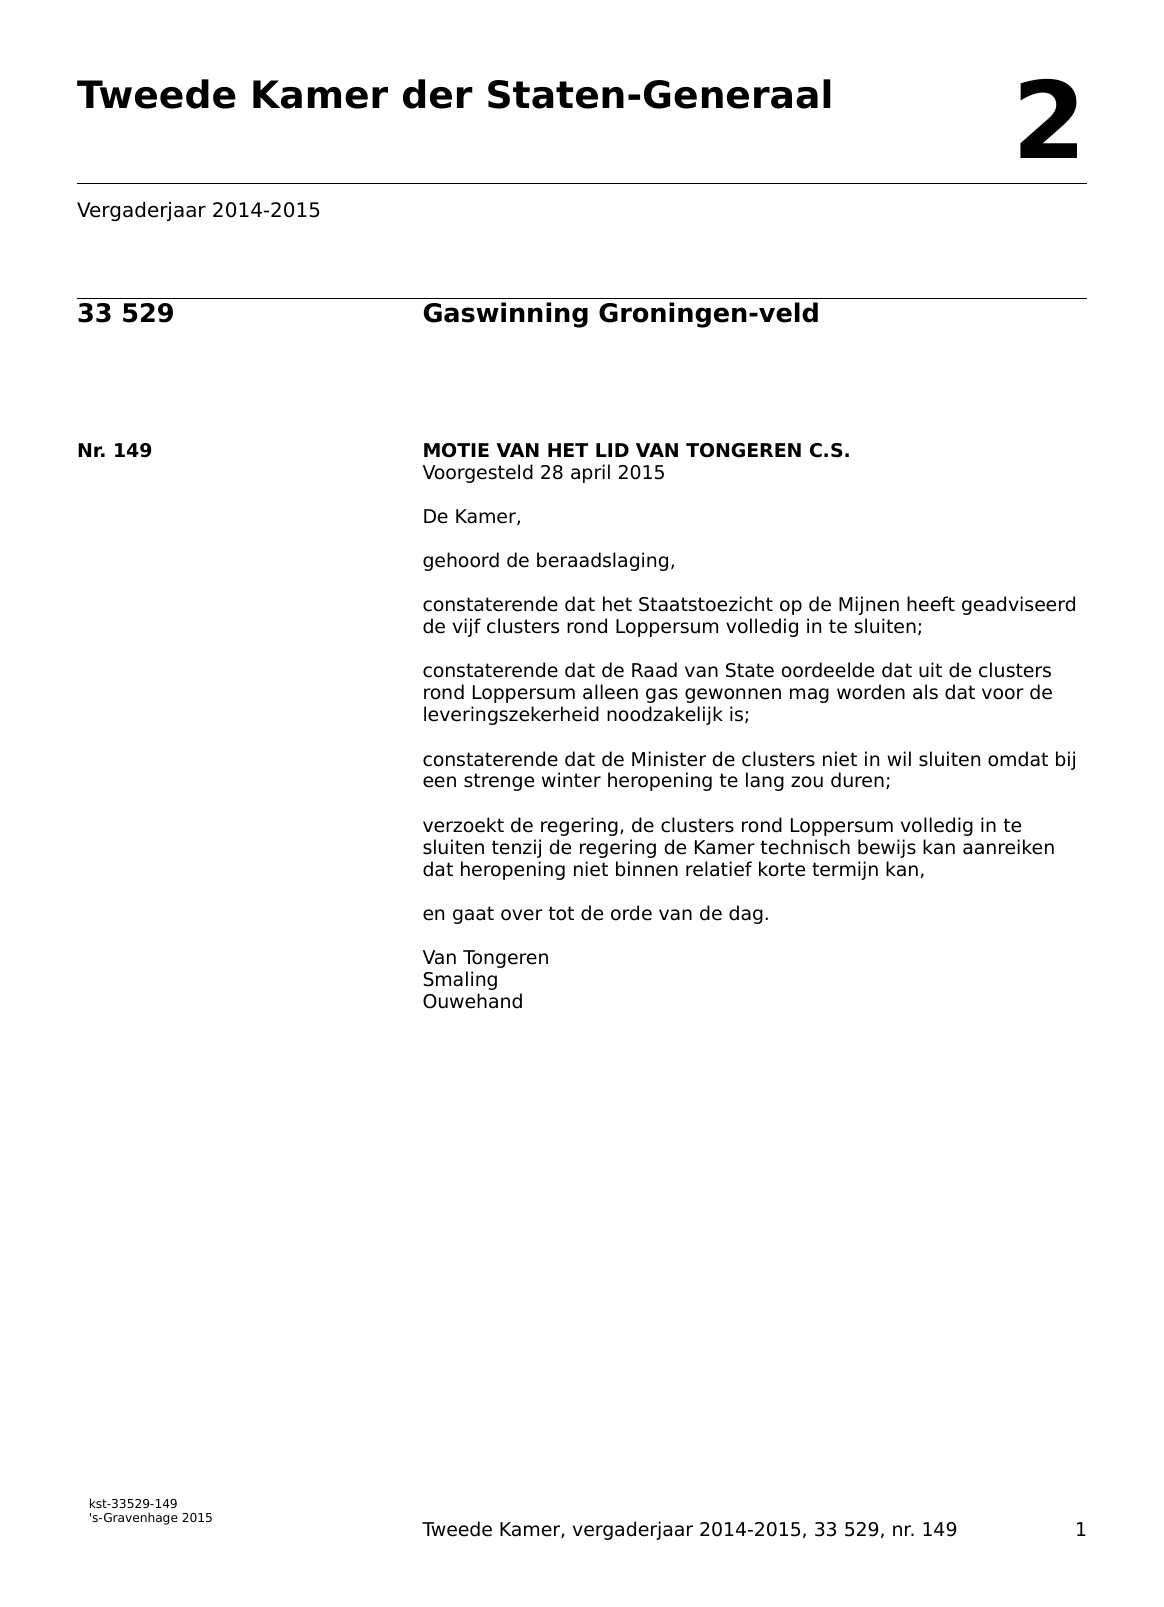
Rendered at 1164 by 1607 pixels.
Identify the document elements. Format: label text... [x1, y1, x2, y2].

text De Kamer, [422, 506, 1087, 528]
text Ouwehand [422, 991, 1087, 1013]
text Van Tongeren [422, 947, 1087, 969]
text verzoekt de regering, de clusters rond Loppersum volledig in te sluiten tenzij de regering de Kamer technisch bewijs kan aanreiken dat heropening niet binnen relatief korte termijn kan, [422, 814, 1087, 881]
text kst-33529-149 [88, 1497, 323, 1511]
table_header 2 [886, 59, 1087, 183]
text en gaat over tot de orde van de dag. [422, 903, 1087, 925]
table_cell Vergaderjaar 2014-2015 [77, 184, 1087, 298]
text constaterende dat het Staatstoezicht op de Mijnen heeft geadviseerd de vijf clusters rond Loppersum volledig in te sluiten; [422, 594, 1087, 638]
text constaterende dat de Raad van State oordeelde dat uit de clusters rond Loppersum alleen gas gewonnen mag worden als dat voor de leveringszekerheid noodzakelijk is; [422, 660, 1087, 726]
text gehoord de beraadslaging, [422, 550, 1087, 572]
text 's-Gravenhage 2015 [88, 1511, 323, 1525]
subtitle Nr. 149 MOTIE VAN HET LID VAN TONGEREN C.S. [77, 440, 1087, 462]
text Voorgesteld 28 april 2015 [422, 462, 1087, 484]
table_header Tweede Kamer der Staten-Generaal [77, 59, 886, 183]
text constaterende dat de Minister de clusters niet in wil sluiten omdat bij een strenge winter heropening te lang zou duren; [422, 748, 1087, 792]
text Smaling [422, 969, 1087, 991]
subtitle 33 529 Gaswinning Groningen-veld [77, 299, 1087, 329]
